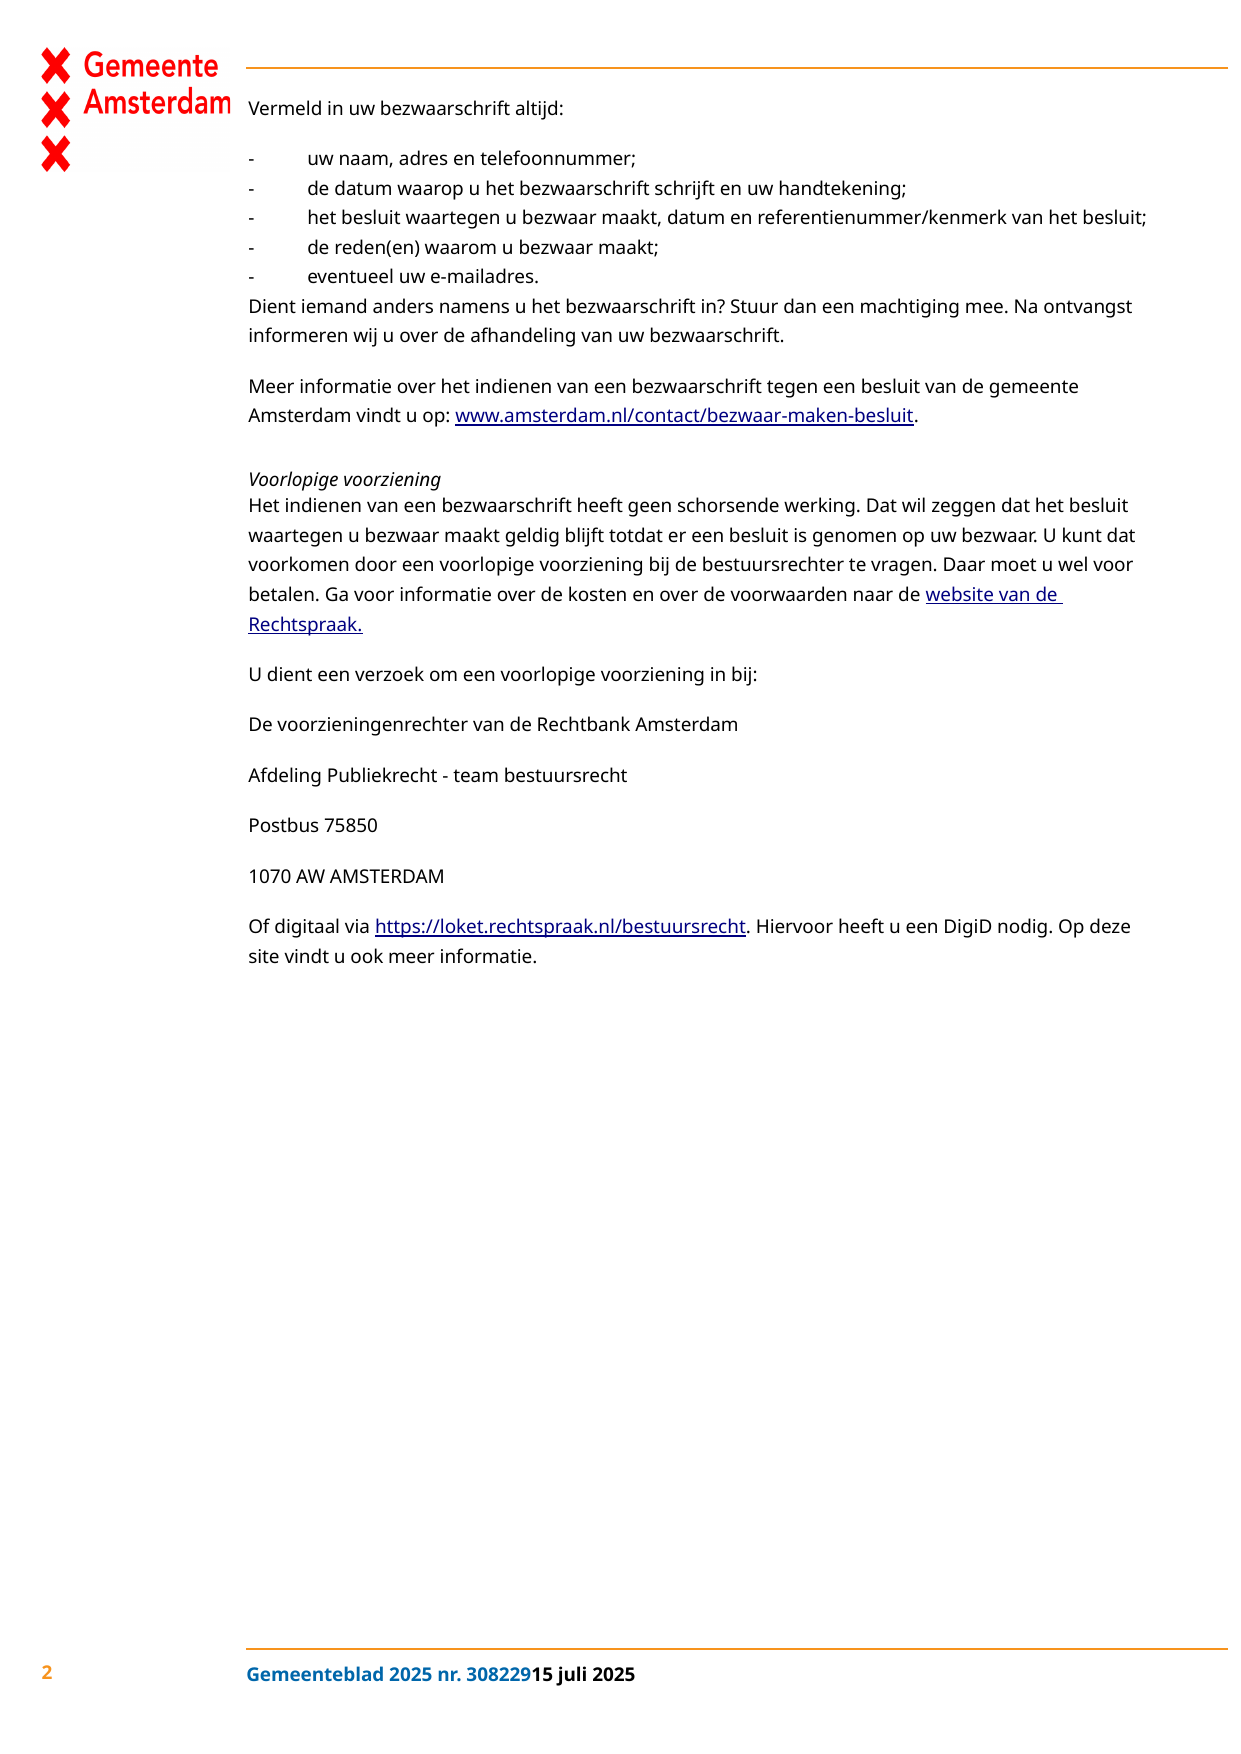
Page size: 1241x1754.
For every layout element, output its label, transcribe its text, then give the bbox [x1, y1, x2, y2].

list de datum waarop u het bezwaarschrift schrijft en uw handtekening; [248, 175, 1152, 201]
text Afdeling Publiekrecht - team bestuursrecht [248, 762, 1152, 788]
list het besluit waartegen u bezwaar maakt, datum en referentienummer/kenmerk van het besluit; [248, 204, 1152, 230]
list eventueel uw e-mailadres. [248, 263, 1152, 289]
text Het indienen van een bezwaarschrift heeft geen schorsende werking. Dat wil zeggen dat het besluit waartegen u bezwaar maakt geldig blijft totdat er een besluit is genomen op uw bezwaar. U kunt dat voorkomen door een voorlopige voorziening bij de bestuursrechter te vragen. Daar moet u wel voor betalen. Ga voor informatie over de kosten en over de voorwaarden naar de website van de Rechtspraak. [248, 492, 1152, 636]
text Dient iemand anders namens u het bezwaarschrift in? Stuur dan een machtiging mee. Na ontvangst informeren wij u over de afhandeling van uw bezwaarschrift. [248, 293, 1152, 348]
text Voorlopige voorziening [248, 467, 1152, 492]
text Of digitaal via https://loket.rechtspraak.nl/bestuursrecht. Hiervoor heeft u een DigiD nodig. Op deze site vindt u ook meer informatie. [248, 913, 1152, 968]
list uw naam, adres en telefoonnummer; [248, 145, 1152, 171]
text De voorzieningenrechter van de Rechtbank Amsterdam [248, 712, 1152, 737]
list de reden(en) waarom u bezwaar maakt; [248, 234, 1152, 260]
text Meer informatie over het indienen van een bezwaarschrift tegen een besluit van de gemeente Amsterdam vindt u op: www.amsterdam.nl/contact/bezwaar-maken-besluit. [248, 373, 1152, 428]
text Postbus 75850 [248, 812, 1152, 838]
picture [41, 47, 231, 172]
text 1070 AW AMSTERDAM [248, 863, 1152, 888]
text U dient een verzoek om een voorlopige voorziening in bij: [248, 661, 1152, 687]
text Vermeld in uw bezwaarschrift altijd: [248, 95, 1152, 121]
